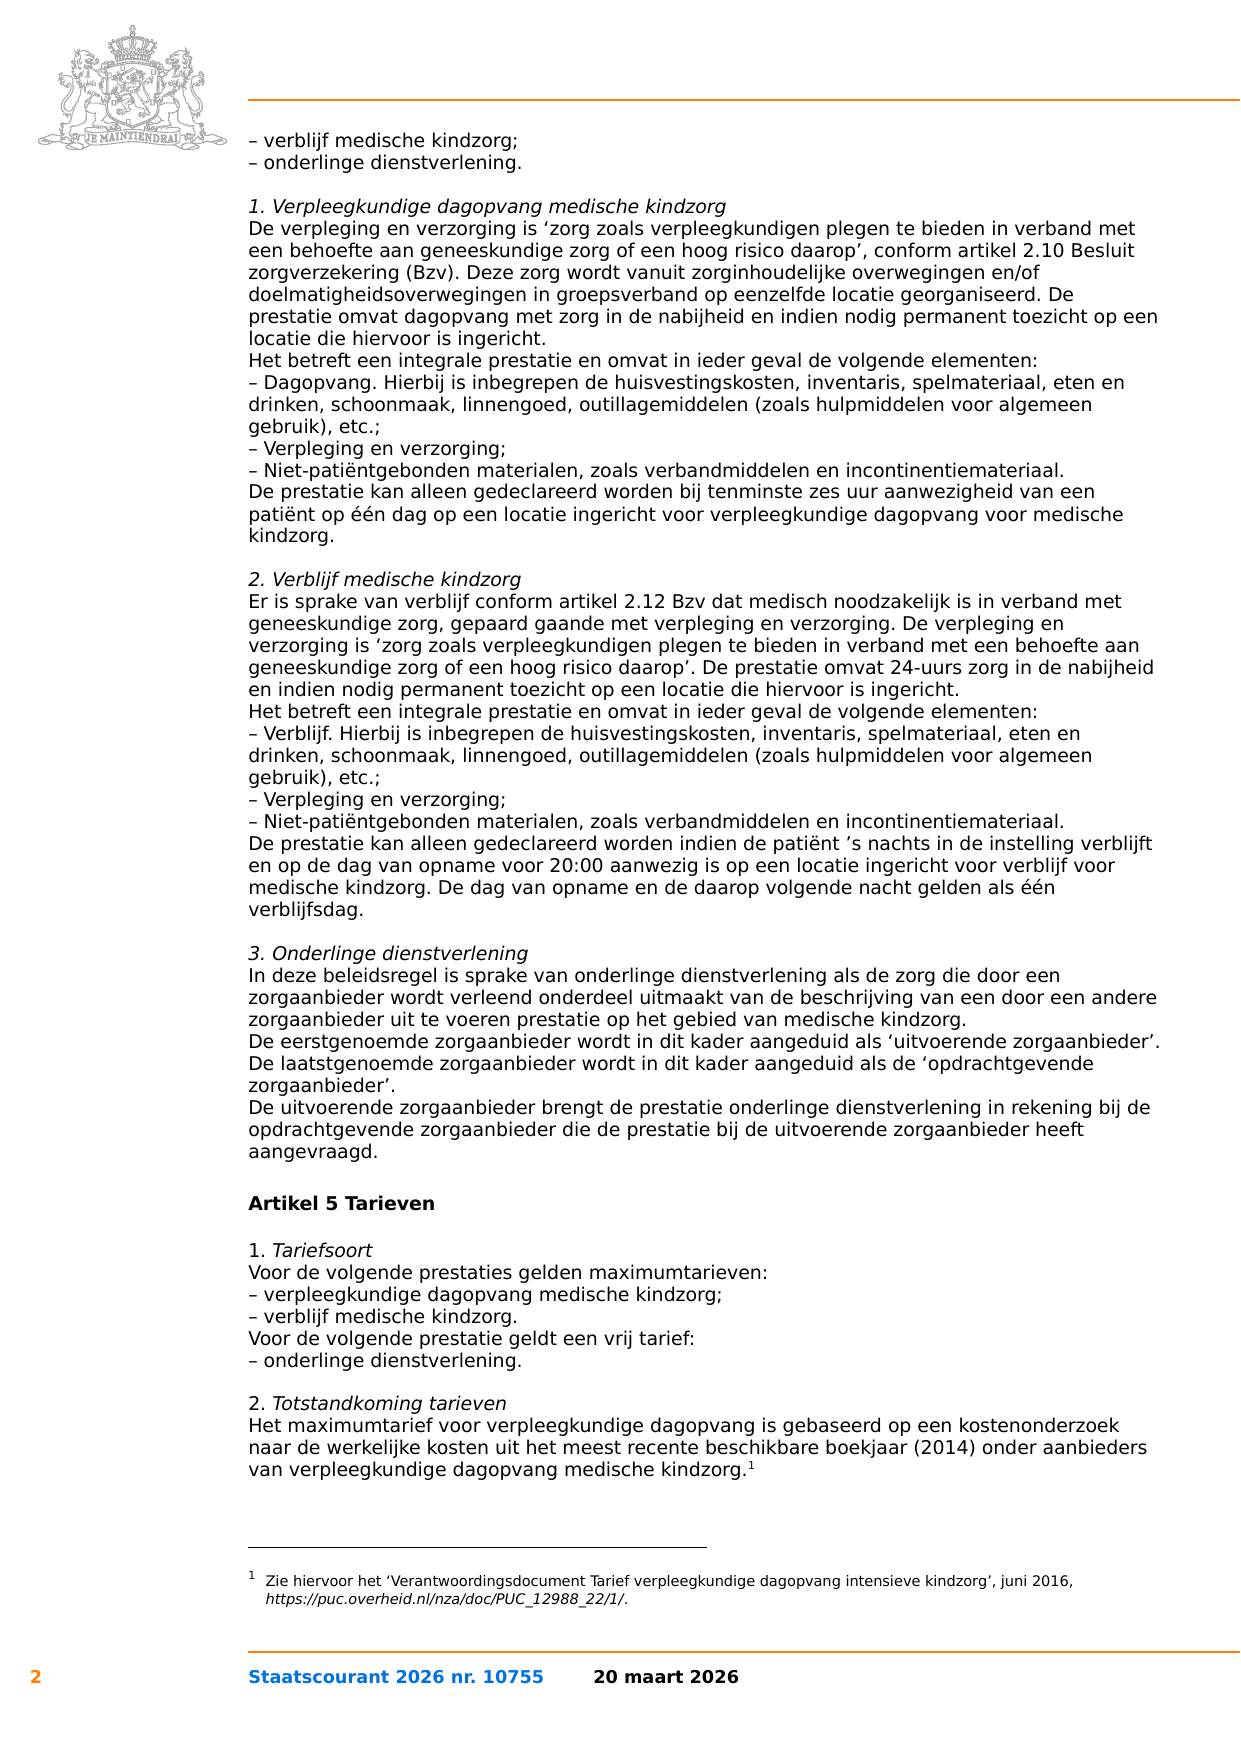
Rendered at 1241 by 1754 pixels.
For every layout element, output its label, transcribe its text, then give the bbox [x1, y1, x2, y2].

text Voor de volgende prestaties gelden maximumtarieven: [248, 1262, 1163, 1283]
text De prestatie kan alleen gedeclareerd worden bij tenminste zes uur aanwezigheid van een patiënt op één dag op een locatie ingericht voor verpleegkundige dagopvang voor medische kindzorg. [248, 481, 1163, 547]
subtitle 3. Onderlinge dienstverlening [248, 943, 1163, 965]
subtitle Artikel 5 Tarieven [248, 1193, 1163, 1214]
text – Niet-patiëntgebonden materialen, zoals verbandmiddelen en incontinentiemateriaal. [248, 811, 1163, 833]
text De verpleging en verzorging is ‘zorg zoals verpleegkundigen plegen te bieden in verband met een behoefte aan geneeskundige zorg of een hoog risico daarop’, conform artikel 2.10 Besluit zorgverzekering (Bzv). Deze zorg wordt vanuit zorginhoudelijke overwegingen en/of doelmatigheidsoverwegingen in groepsverband op eenzelfde locatie georganiseerd. De prestatie omvat dagopvang met zorg in de nabijheid en indien nodig permanent toezicht op een locatie die hiervoor is ingericht. [248, 218, 1163, 349]
text – Dagopvang. Hierbij is inbegrepen de huisvestingskosten, inventaris, spelmateriaal, eten en drinken, schoonmaak, linnengoed, outillagemiddelen (zoals hulpmiddelen voor algemeen gebruik), etc.; [248, 372, 1163, 437]
text 1. Tariefsoort [248, 1239, 1163, 1262]
subtitle 2. Verblijf medische kindzorg [248, 569, 1163, 591]
text – Verpleging en verzorging; [248, 789, 1163, 811]
text Het betreft een integrale prestatie en omvat in ieder geval de volgende elementen: [248, 701, 1163, 723]
text Het maximumtarief voor verpleegkundige dagopvang is gebaseerd op een kostenonderzoek naar de werkelijke kosten uit het meest recente beschikbare boekjaar (2014) onder aanbieders van verpleegkundige dagopvang medische kindzorg. [248, 1415, 1163, 1481]
text – onderlinge dienstverlening. [248, 1349, 1163, 1371]
text De eerstgenoemde zorgaanbieder wordt in dit kader aangeduid als ‘uitvoerende zorgaanbieder’. De laatstgenoemde zorgaanbieder wordt in dit kader aangeduid als de ‘opdrachtgevende zorgaanbieder’. [248, 1031, 1163, 1097]
text – onderlinge dienstverlening. [248, 152, 1163, 174]
text – verpleegkundige dagopvang medische kindzorg; [248, 1283, 1163, 1306]
subtitle 1. Verpleegkundige dagopvang medische kindzorg [248, 196, 1163, 218]
text – Verpleging en verzorging; [248, 437, 1163, 459]
text – verblijf medische kindzorg. [248, 1306, 1163, 1327]
text De uitvoerende zorgaanbieder brengt de prestatie onderlinge dienstverlening in rekening bij de opdrachtgevende zorgaanbieder die de prestatie bij de uitvoerende zorgaanbieder heeft aangevraagd. [248, 1097, 1163, 1163]
text – Niet-patiëntgebonden materialen, zoals verbandmiddelen en incontinentiemateriaal. [248, 459, 1163, 481]
text Het betreft een integrale prestatie en omvat in ieder geval de volgende elementen: [248, 349, 1163, 372]
text Zie hiervoor het ‘Verantwoordingsdocument Tarief verpleegkundige dagopvang intensieve kindzorg’, juni 2016, https://puc.overheid.nl/nza/doc/PUC_12988_22/1/. [248, 1569, 1163, 1608]
picture [38, 25, 227, 150]
text In deze beleidsregel is sprake van onderlinge dienstverlening als de zorg die door een zorgaanbieder wordt verleend onderdeel uitmaakt van de beschrijving van een door een andere zorgaanbieder uit te voeren prestatie op het gebied van medische kindzorg. [248, 965, 1163, 1031]
text De prestatie kan alleen gedeclareerd worden indien de patiënt ’s nachts in de instelling verblijft en op de dag van opname voor 20:00 aanwezig is op een locatie ingericht voor verblijf voor medische kindzorg. De dag van opname en de daarop volgende nacht gelden als één verblijfsdag. [248, 833, 1163, 921]
text 2. Totstandkoming tarieven [248, 1393, 1163, 1415]
text – verblijf medische kindzorg; [248, 130, 1163, 152]
text Er is sprake van verblijf conform artikel 2.12 Bzv dat medisch noodzakelijk is in verband met geneeskundige zorg, gepaard gaande met verpleging en verzorging. De verpleging en verzorging is ‘zorg zoals verpleegkundigen plegen te bieden in verband met een behoefte aan geneeskundige zorg of een hoog risico daarop’. De prestatie omvat 24-uurs zorg in de nabijheid en indien nodig permanent toezicht op een locatie die hiervoor is ingericht. [248, 591, 1163, 701]
text – Verblijf. Hierbij is inbegrepen de huisvestingskosten, inventaris, spelmateriaal, eten en drinken, schoonmaak, linnengoed, outillagemiddelen (zoals hulpmiddelen voor algemeen gebruik), etc.; [248, 723, 1163, 789]
text Voor de volgende prestatie geldt een vrij tarief: [248, 1327, 1163, 1349]
